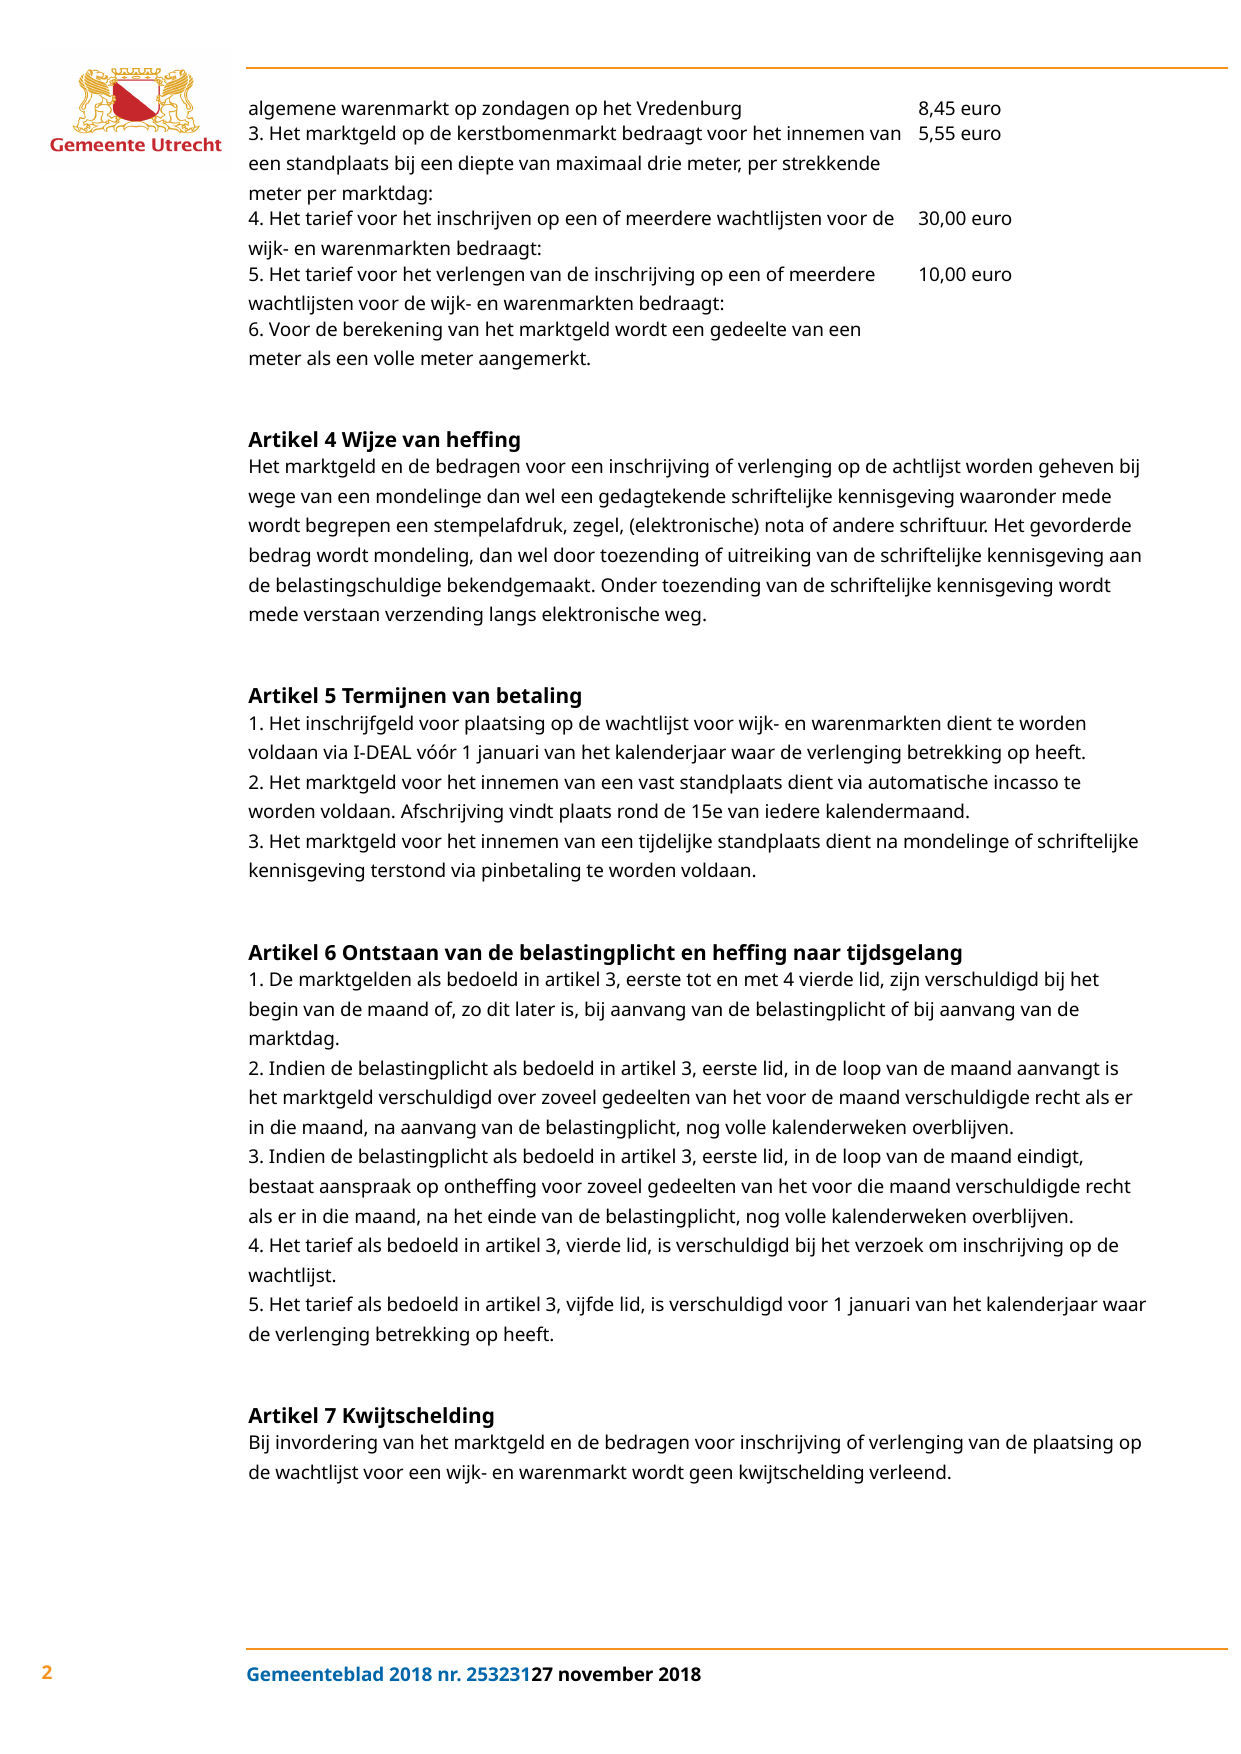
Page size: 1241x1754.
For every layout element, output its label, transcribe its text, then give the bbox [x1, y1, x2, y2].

table_cell [918, 316, 1152, 371]
text 2. Indien de belastingplicht als bedoeld in artikel 3, eerste lid, in de loop van de maand aanvangt is het marktgeld verschuldigd over zoveel gedeelten van het voor de maand verschuldigde recht als er in die maand, na aanvang van de belastingplicht, nog volle kalenderweken overblijven. [248, 1055, 1152, 1140]
table_cell 30,00 euro [918, 205, 1152, 261]
text Artikel 4 Wijze van heffing [248, 425, 1152, 453]
table_cell 3. Het marktgeld op de kerstbomenmarkt bedraagt voor het innemen van een standplaats bij een diepte van maximaal drie meter, per strekkende meter per marktdag: [248, 121, 918, 205]
text 4. Het tarief als bedoeld in artikel 3, vierde lid, is verschuldigd bij het verzoek om inschrijving op de wachtlijst. [248, 1232, 1152, 1288]
table_cell 6. Voor de berekening van het marktgeld wordt een gedeelte van een meter als een volle meter aangemerkt. [248, 316, 918, 371]
text 3. Indien de belastingplicht als bedoeld in artikel 3, eerste lid, in de loop van de maand eindigt, bestaat aanspraak op ontheffing voor zoveel gedeelten van het voor die maand verschuldigde recht als er in die maand, na het einde van de belastingplicht, nog volle kalenderweken overblijven. [248, 1144, 1152, 1228]
table_cell 8,45 euro [918, 95, 1152, 121]
text 1. De marktgelden als bedoeld in artikel 3, eerste tot en met 4 vierde lid, zijn verschuldigd bij het begin van de maand of, zo dit later is, bij aanvang van de belastingplicht of bij aanvang van de marktdag. [248, 966, 1152, 1051]
text 2. Het marktgeld voor het innemen van een vast standplaats dient via automatische incasso te worden voldaan. Afschrijving vindt plaats rond de 15e van iedere kalendermaand. [248, 769, 1152, 824]
text Artikel 5 Termijnen van betaling [248, 681, 1152, 710]
text 1. Het inschrijfgeld voor plaatsing op de wachtlijst voor wijk- en warenmarkten dient te worden voldaan via I-DEAL vóór 1 januari van het kalenderjaar waar de verlenging betrekking op heeft. [248, 710, 1152, 765]
table_cell 5. Het tarief voor het verlengen van de inschrijving op een of meerdere wachtlijsten voor de wijk- en warenmarkten bedraagt: [248, 261, 918, 316]
table_cell 5,55 euro [918, 121, 1152, 205]
table_cell 4. Het tarief voor het inschrijven op een of meerdere wachtlijsten voor de wijk- en warenmarkten bedraagt: [248, 205, 918, 261]
text 3. Het marktgeld voor het innemen van een tijdelijke standplaats dient na mondelinge of schriftelijke kennisgeving terstond via pinbetaling te worden voldaan. [248, 828, 1152, 883]
picture [41, 47, 231, 172]
table_cell 10,00 euro [918, 261, 1152, 316]
table_cell algemene warenmarkt op zondagen op het Vredenburg [248, 95, 918, 121]
text Artikel 6 Ontstaan van de belastingplicht en heffing naar tijdsgelang [248, 938, 1152, 966]
text Het marktgeld en de bedragen voor een inschrijving of verlenging op de achtlijst worden geheven bij wege van een mondelinge dan wel een gedagtekende schriftelijke kennisgeving waaronder mede wordt begrepen een stempelafdruk, zegel, (elektronische) nota of andere schriftuur. Het gevorderde bedrag wordt mondeling, dan wel door toezending of uitreiking van de schriftelijke kennisgeving aan de belastingschuldige bekendgemaakt. Onder toezending van de schriftelijke kennisgeving wordt mede verstaan verzending langs elektronische weg. [248, 453, 1152, 627]
text 5. Het tarief als bedoeld in artikel 3, vijfde lid, is verschuldigd voor 1 januari van het kalenderjaar waar de verlenging betrekking op heeft. [248, 1292, 1152, 1347]
text Bij invordering van het marktgeld en de bedragen voor inschrijving of verlenging van de plaatsing op de wachtlijst voor een wijk- en warenmarkt wordt geen kwijtschelding verleend. [248, 1429, 1152, 1485]
text Artikel 7 Kwijtschelding [248, 1401, 1152, 1429]
